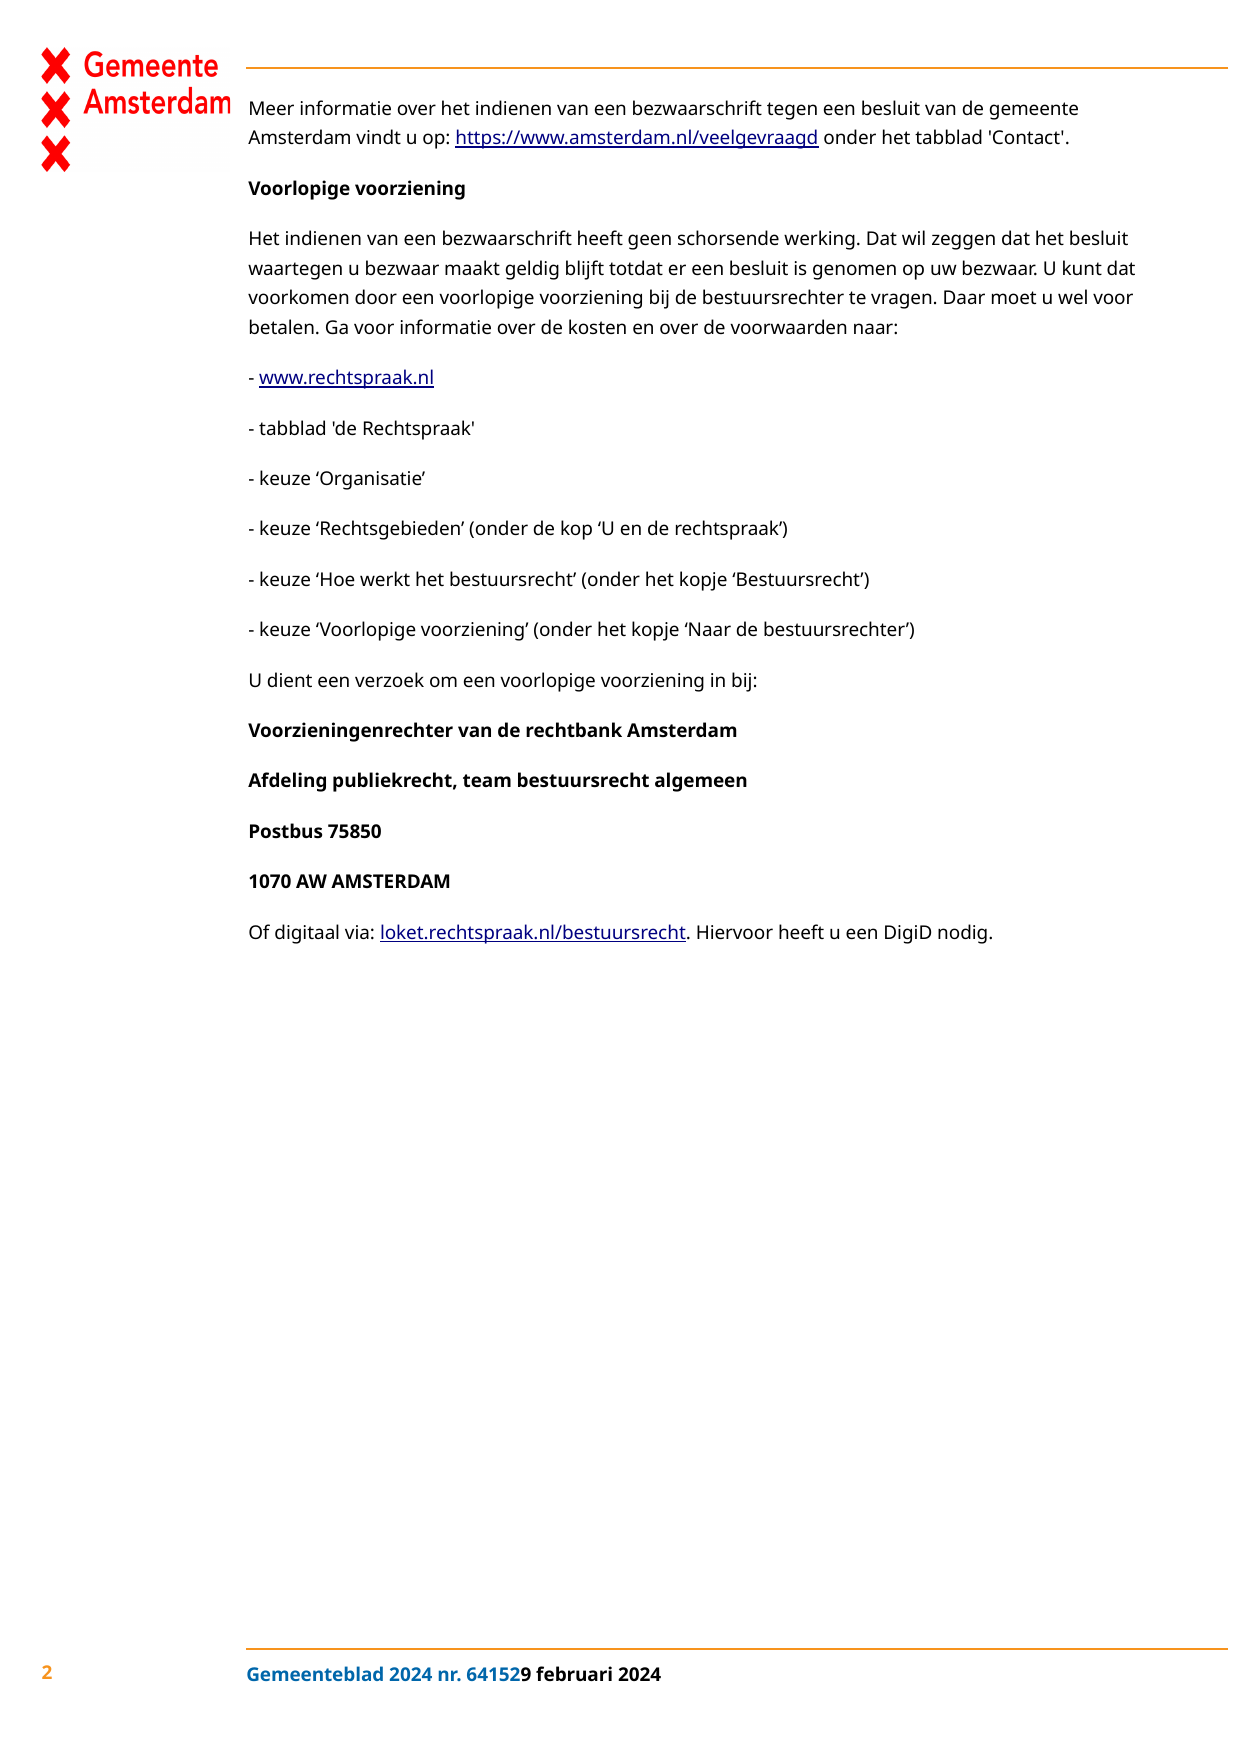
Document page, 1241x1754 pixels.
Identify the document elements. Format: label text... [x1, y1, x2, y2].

text U dient een verzoek om een voorlopige voorziening in bij: [248, 667, 1152, 693]
text - keuze ‘Organisatie’ [248, 465, 1152, 491]
picture [41, 47, 231, 172]
text Voorzieningenrechter van de rechtbank Amsterdam [248, 717, 1152, 743]
text - keuze ‘Voorlopige voorziening’ (onder het kopje ‘Naar de bestuursrechter’) [248, 616, 1152, 642]
text Meer informatie over het indienen van een bezwaarschrift tegen een besluit van de gemeente Amsterdam vindt u op: https://www.amsterdam.nl/veelgevraagd onder het tabblad 'Contact'. [248, 95, 1152, 150]
text - keuze ‘Hoe werkt het bestuursrecht’ (onder het kopje ‘Bestuursrecht’) [248, 566, 1152, 592]
text Of digitaal via: loket.rechtspraak.nl/bestuursrecht. Hiervoor heeft u een DigiD nodig. [248, 919, 1152, 945]
text - keuze ‘Rechtsgebieden’ (onder de kop ‘U en de rechtspraak’) [248, 516, 1152, 541]
text Afdeling publiekrecht, team bestuursrecht algemeen [248, 768, 1152, 793]
text - tabblad 'de Rechtspraak' [248, 415, 1152, 441]
text 1070 AW AMSTERDAM [248, 868, 1152, 894]
text Voorlopige voorziening [248, 175, 1152, 201]
text Het indienen van een bezwaarschrift heeft geen schorsende werking. Dat wil zeggen dat het besluit waartegen u bezwaar maakt geldig blijft totdat er een besluit is genomen op uw bezwaar. U kunt dat voorkomen door een voorlopige voorziening bij de bestuursrechter te vragen. Daar moet u wel voor betalen. Ga voor informatie over de kosten en over de voorwaarden naar: [248, 225, 1152, 340]
text Postbus 75850 [248, 818, 1152, 844]
text - www.rechtspraak.nl [248, 364, 1152, 390]
